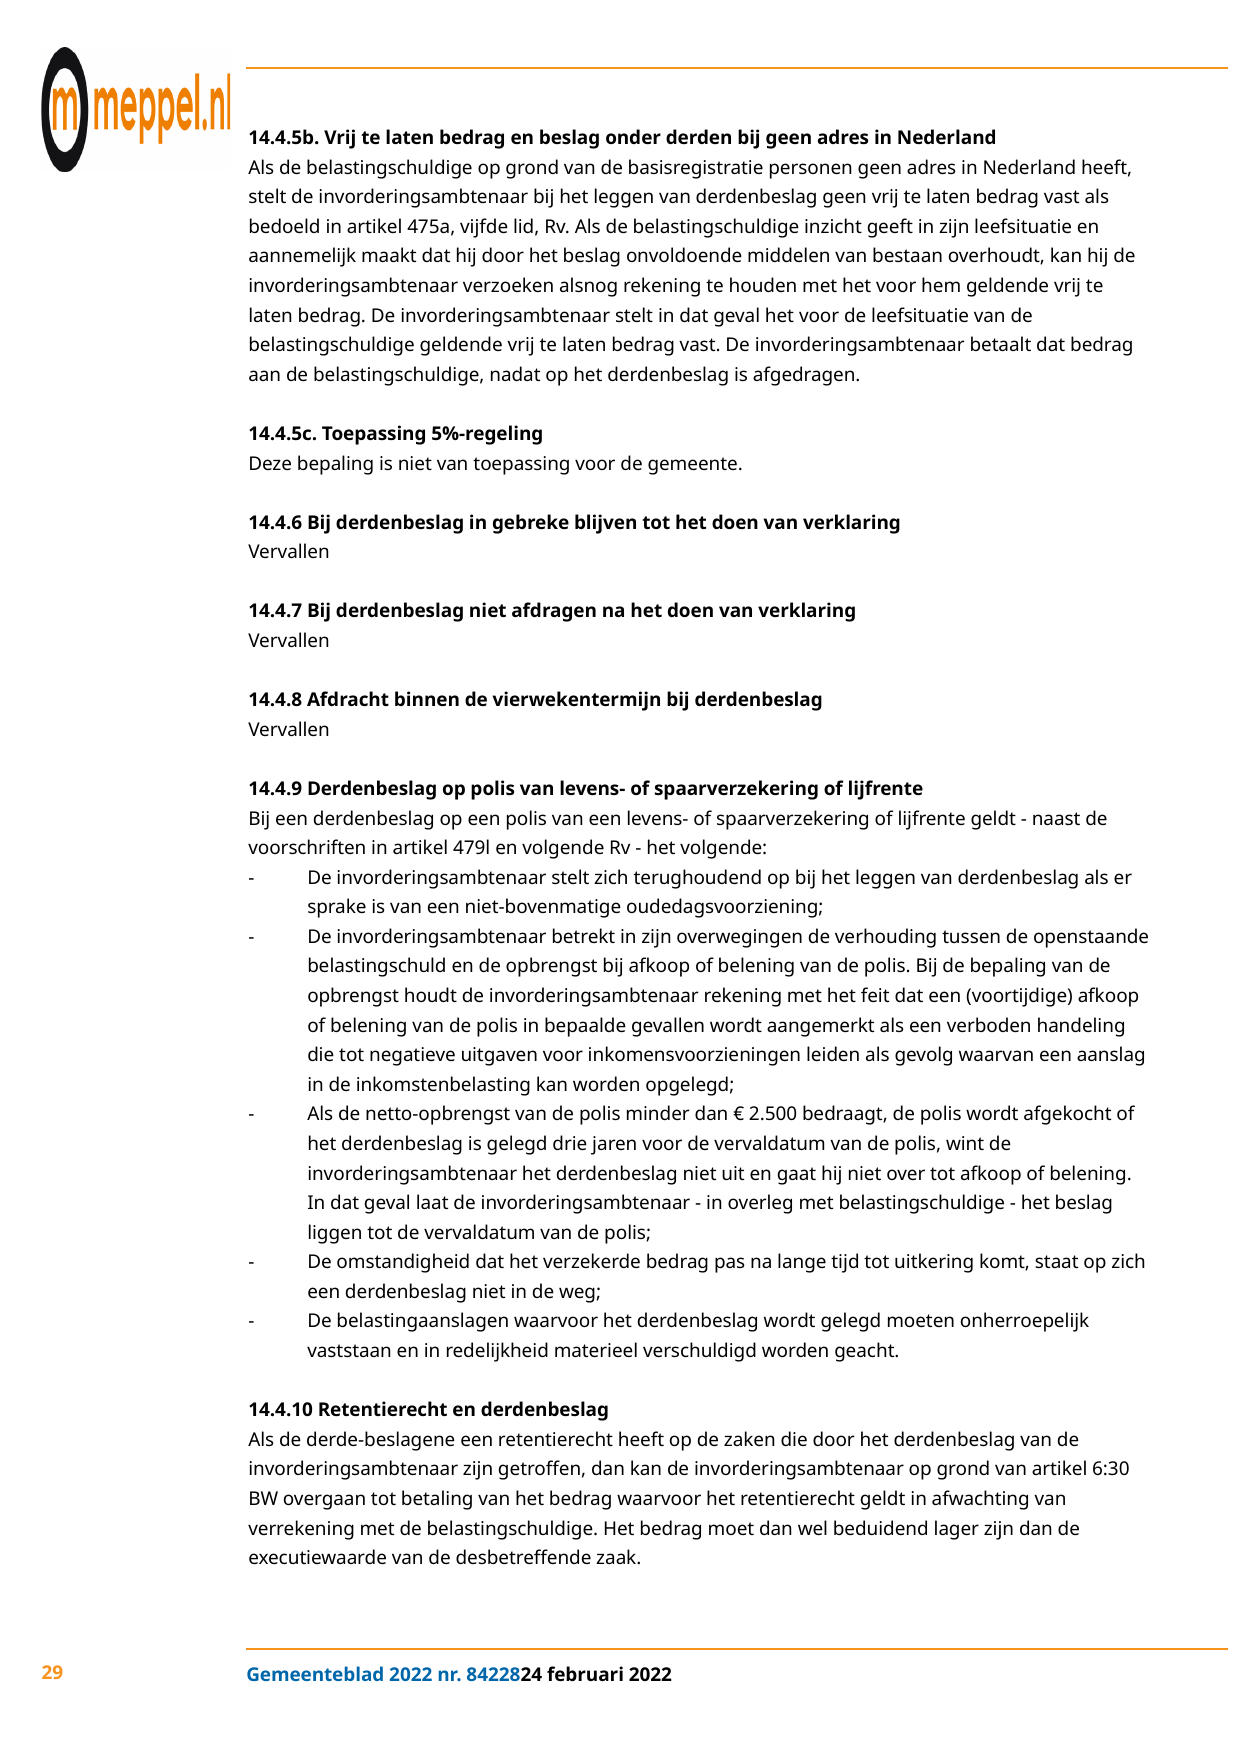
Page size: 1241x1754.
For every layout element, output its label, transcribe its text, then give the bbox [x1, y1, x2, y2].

text 14.4.8 Afdracht binnen de vierwekentermijn bij derdenbeslag [248, 686, 1152, 712]
text Vervallen [248, 716, 1152, 742]
text 14.4.5c. Toepassing 5%-regeling [248, 420, 1152, 446]
list De omstandigheid dat het verzekerde bedrag pas na lange tijd tot uitkering komt, staat op zich een derdenbeslag niet in de weg; [248, 1248, 1152, 1304]
text Als de derde-beslagene een retentierecht heeft op de zaken die door het derdenbeslag van de invorderingsambtenaar zijn getroffen, dan kan de invorderingsambtenaar op grond van artikel 6:30 BW overgaan tot betaling van het bedrag waarvoor het retentierecht geldt in afwachting van verrekening met de belastingschuldige. Het bedrag moet dan wel beduidend lager zijn dan de executiewaarde van de desbetreffende zaak. [248, 1426, 1152, 1570]
text Bij een derdenbeslag op een polis van een levens- of spaarverzekering of lijfrente geldt - naast de voorschriften in artikel 479l en volgende Rv - het volgende: [248, 805, 1152, 860]
list Als de netto-opbrengst van de polis minder dan € 2.500 bedraagt, de polis wordt afgekocht of het derdenbeslag is gelegd drie jaren voor de vervaldatum van de polis, wint de invorderingsambtenaar het derdenbeslag niet uit en gaat hij niet over tot afkoop of belening. In dat geval laat de invorderingsambtenaar - in overleg met belastingschuldige - het beslag liggen tot de vervaldatum van de polis; [248, 1101, 1152, 1245]
text 14.4.9 Derdenbeslag op polis van levens- of spaarverzekering of lijfrente [248, 775, 1152, 801]
text 14.4.10 Retentierecht en derdenbeslag [248, 1396, 1152, 1422]
list De belastingaanslagen waarvoor het derdenbeslag wordt gelegd moeten onherroepelijk vaststaan en in redelijkheid materieel verschuldigd worden geacht. [248, 1308, 1152, 1363]
text Als de belastingschuldige op grond van de basisregistratie personen geen adres in Nederland heeft, stelt de invorderingsambtenaar bij het leggen van derdenbeslag geen vrij te laten bedrag vast als bedoeld in artikel 475a, vijfde lid, Rv. Als de belastingschuldige inzicht geeft in zijn leefsituatie en aannemelijk maakt dat hij door het beslag onvoldoende middelen van bestaan overhoudt, kan hij de invorderingsambtenaar verzoeken alsnog rekening te houden met het voor hem geldende vrij te laten bedrag. De invorderingsambtenaar stelt in dat geval het voor de leefsituatie van de belastingschuldige geldende vrij te laten bedrag vast. De invorderingsambtenaar betaalt dat bedrag aan de belastingschuldige, nadat op het derdenbeslag is afgedragen. [248, 154, 1152, 387]
text 14.4.7 Bij derdenbeslag niet afdragen na het doen van verklaring [248, 598, 1152, 623]
text Vervallen [248, 627, 1152, 653]
text Deze bepaling is niet van toepassing voor de gemeente. [248, 450, 1152, 476]
text Vervallen [248, 538, 1152, 564]
text 14.4.6 Bij derdenbeslag in gebreke blijven tot het doen van verklaring [248, 509, 1152, 535]
list De invorderingsambtenaar stelt zich terughoudend op bij het leggen van derdenbeslag als er sprake is van een niet-bovenmatige oudedagsvoorziening; [248, 864, 1152, 919]
picture [41, 47, 231, 172]
text 14.4.5b. Vrij te laten bedrag en beslag onder derden bij geen adres in Nederland [248, 124, 1152, 150]
list De invorderingsambtenaar betrekt in zijn overwegingen de verhouding tussen de openstaande belastingschuld en de opbrengst bij afkoop of belening van de polis. Bij de bepaling van de opbrengst houdt de invorderingsambtenaar rekening met het feit dat een (voortijdige) afkoop of belening van de polis in bepaalde gevallen wordt aangemerkt als een verboden handeling die tot negatieve uitgaven voor inkomensvoorzieningen leiden als gevolg waarvan een aanslag in de inkomstenbelasting kan worden opgelegd; [248, 923, 1152, 1097]
